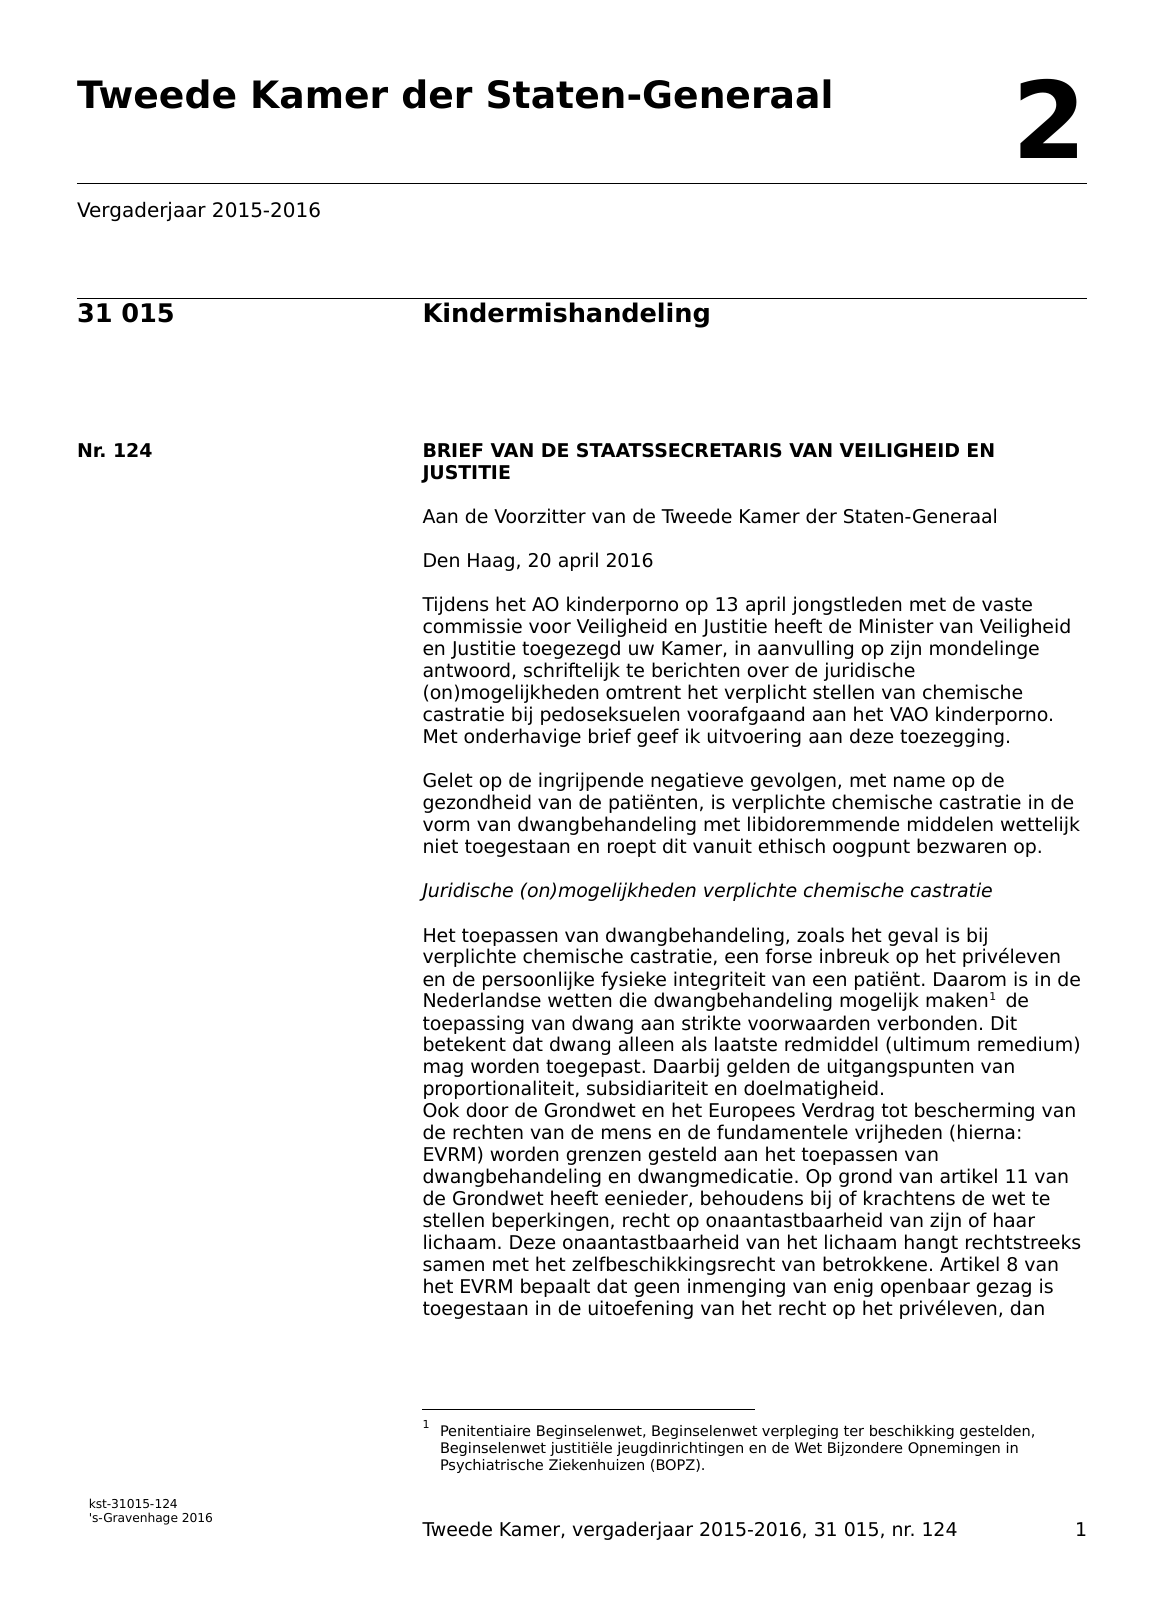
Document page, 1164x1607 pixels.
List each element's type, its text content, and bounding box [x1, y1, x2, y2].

text kst-31015-124 [88, 1497, 323, 1511]
text Ook door de Grondwet en het Europees Verdrag tot bescherming van de rechten van de mens en de fundamentele vrijheden (hierna: EVRM) worden grenzen gesteld aan het toepassen van dwangbehandeling en dwangmedicatie. Op grond van artikel 11 van de Grondwet heeft eenieder, behoudens bij of krachtens de wet te stellen beperkingen, recht op onaantastbaarheid van zijn of haar lichaam. Deze onaantastbaarheid van het lichaam hangt rechtstreeks samen met het zelfbeschikkingsrecht van betrokkene. Artikel 8 van het EVRM bepaalt dat geen inmenging van enig openbaar gezag is toegestaan in de uitoefening van het recht op het privéleven, dan [422, 1100, 1087, 1320]
text Den Haag, 20 april 2016 [422, 550, 1087, 572]
text 's-Gravenhage 2016 [88, 1511, 323, 1525]
text Gelet op de ingrijpende negatieve gevolgen, met name op de gezondheid van de patiënten, is verplichte chemische castratie in de vorm van dwangbehandeling met libidoremmende middelen wettelijk niet toegestaan en roept dit vanuit ethisch oogpunt bezwaren op. [422, 770, 1087, 858]
text Penitentiaire Beginselenwet, Beginselenwet verpleging ter beschikking gestelden, Beginselenwet justitiële jeugdinrichtingen en de Wet Bijzondere Opnemingen in Psychiatrische Ziekenhuizen (BOPZ). [422, 1418, 1087, 1474]
text Tijdens het AO kinderporno op 13 april jongstleden met de vaste commissie voor Veiligheid en Justitie heeft de Minister van Veiligheid en Justitie toegezegd uw Kamer, in aanvulling op zijn mondelinge antwoord, schriftelijk te berichten over de juridische (on)mogelijkheden omtrent het verplicht stellen van chemische castratie bij pedoseksuelen voorafgaand aan het VAO kinderporno. Met onderhavige brief geef ik uitvoering aan deze toezegging. [422, 594, 1087, 748]
subtitle 31 015 Kindermishandeling [77, 299, 1087, 329]
table_header Tweede Kamer der Staten-Generaal [77, 59, 886, 183]
text Aan de Voorzitter van de Tweede Kamer der Staten-Generaal [422, 506, 1087, 528]
subtitle Nr. 124 BRIEF VAN DE STAATSSECRETARIS VAN VEILIGHEID EN JUSTITIE [77, 440, 1087, 484]
table_cell Vergaderjaar 2015-2016 [77, 184, 1087, 298]
text Het toepassen van dwangbehandeling, zoals het geval is bij verplichte chemische castratie, een forse inbreuk op het privéleven en de persoonlijke fysieke integriteit van een patiënt. Daarom is in de Nederlandse wetten die dwangbehandeling mogelijk maken de toepassing van dwang aan strikte voorwaarden verbonden. Dit betekent dat dwang alleen als laatste redmiddel (ultimum remedium) mag worden toegepast. Daarbij gelden de uitgangspunten van proportionaliteit, subsidiariteit en doelmatigheid. [422, 924, 1087, 1100]
subtitle Juridische (on)mogelijkheden verplichte chemische castratie [422, 880, 1087, 902]
table_header 2 [886, 59, 1087, 183]
